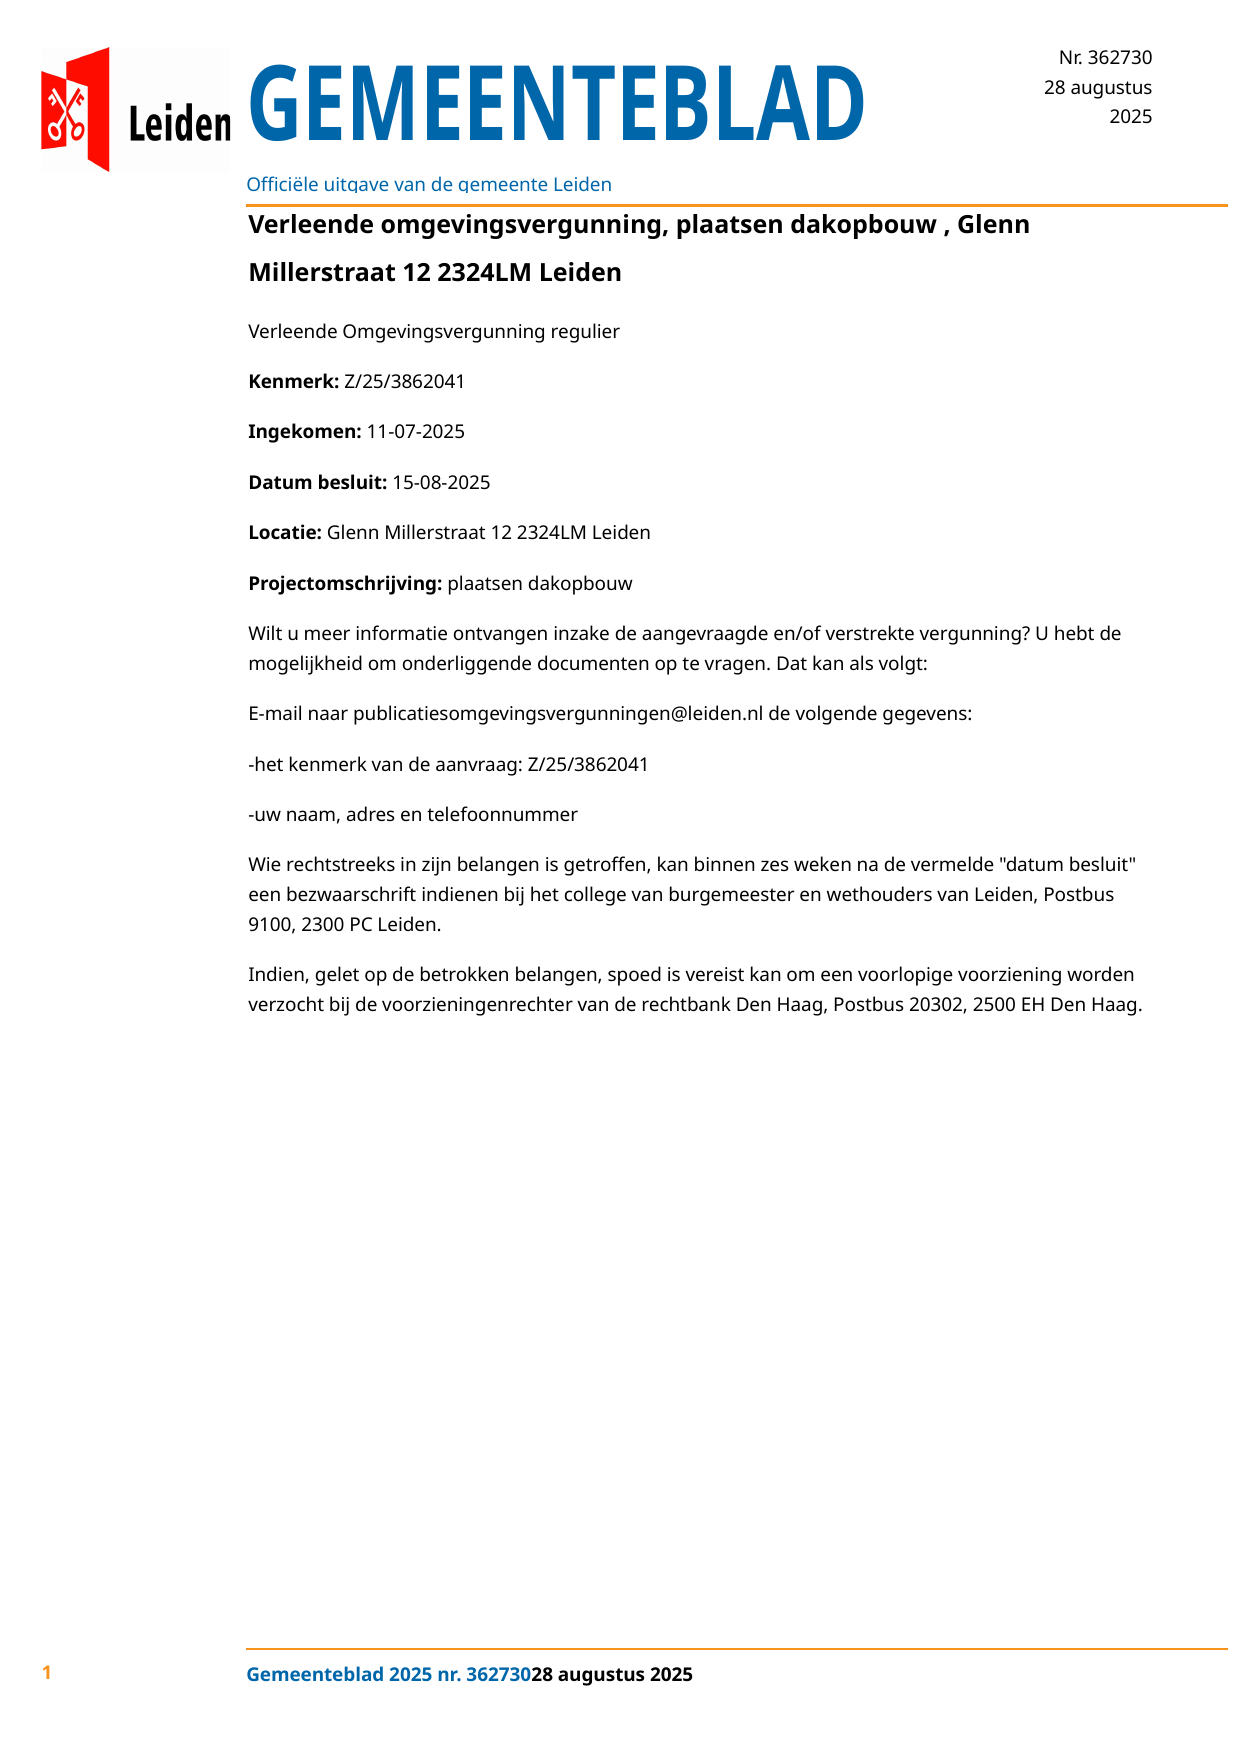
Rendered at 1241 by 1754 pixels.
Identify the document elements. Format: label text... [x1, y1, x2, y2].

text Verleende Omgevingsvergunning regulier [248, 318, 1152, 344]
text Projectomschrijving: plaatsen dakopbouw [248, 570, 1152, 596]
text Wie rechtstreeks in zijn belangen is getroffen, kan binnen zes weken na de vermelde "datum besluit" een bezwaarschrift indienen bij het college van burgemeester en wethouders van Leiden, Postbus 9100, 2300 PC Leiden. [248, 852, 1152, 937]
text Indien, gelet op de betrokken belangen, spoed is vereist kan om een voorlopige voorziening worden verzocht bij de voorzieningenrechter van de rechtbank Den Haag, Postbus 20302, 2500 EH Den Haag. [248, 961, 1152, 1017]
text E-mail naar publicatiesomgevingsvergunningen@leiden.nl de volgende gegevens: [248, 700, 1152, 726]
text Datum besluit: 15-08-2025 [248, 469, 1152, 495]
text Locatie: Glenn Millerstraat 12 2324LM Leiden [248, 519, 1152, 545]
text Verleende omgevingsvergunning, plaatsen dakopbouw , Glenn Millerstraat 12 2324LM Leiden [248, 207, 1152, 288]
text Ingekomen: 11-07-2025 [248, 419, 1152, 444]
text -uw naam, adres en telefoonnummer [248, 801, 1152, 827]
text Kenmerk: Z/25/3862041 [248, 368, 1152, 394]
picture [41, 47, 231, 172]
text -het kenmerk van de aanvraag: Z/25/3862041 [248, 751, 1152, 777]
text Wilt u meer informatie ontvangen inzake de aangevraagde en/of verstrekte vergunning? U hebt de mogelijkheid om onderliggende documenten op te vragen. Dat kan als volgt: [248, 620, 1152, 676]
